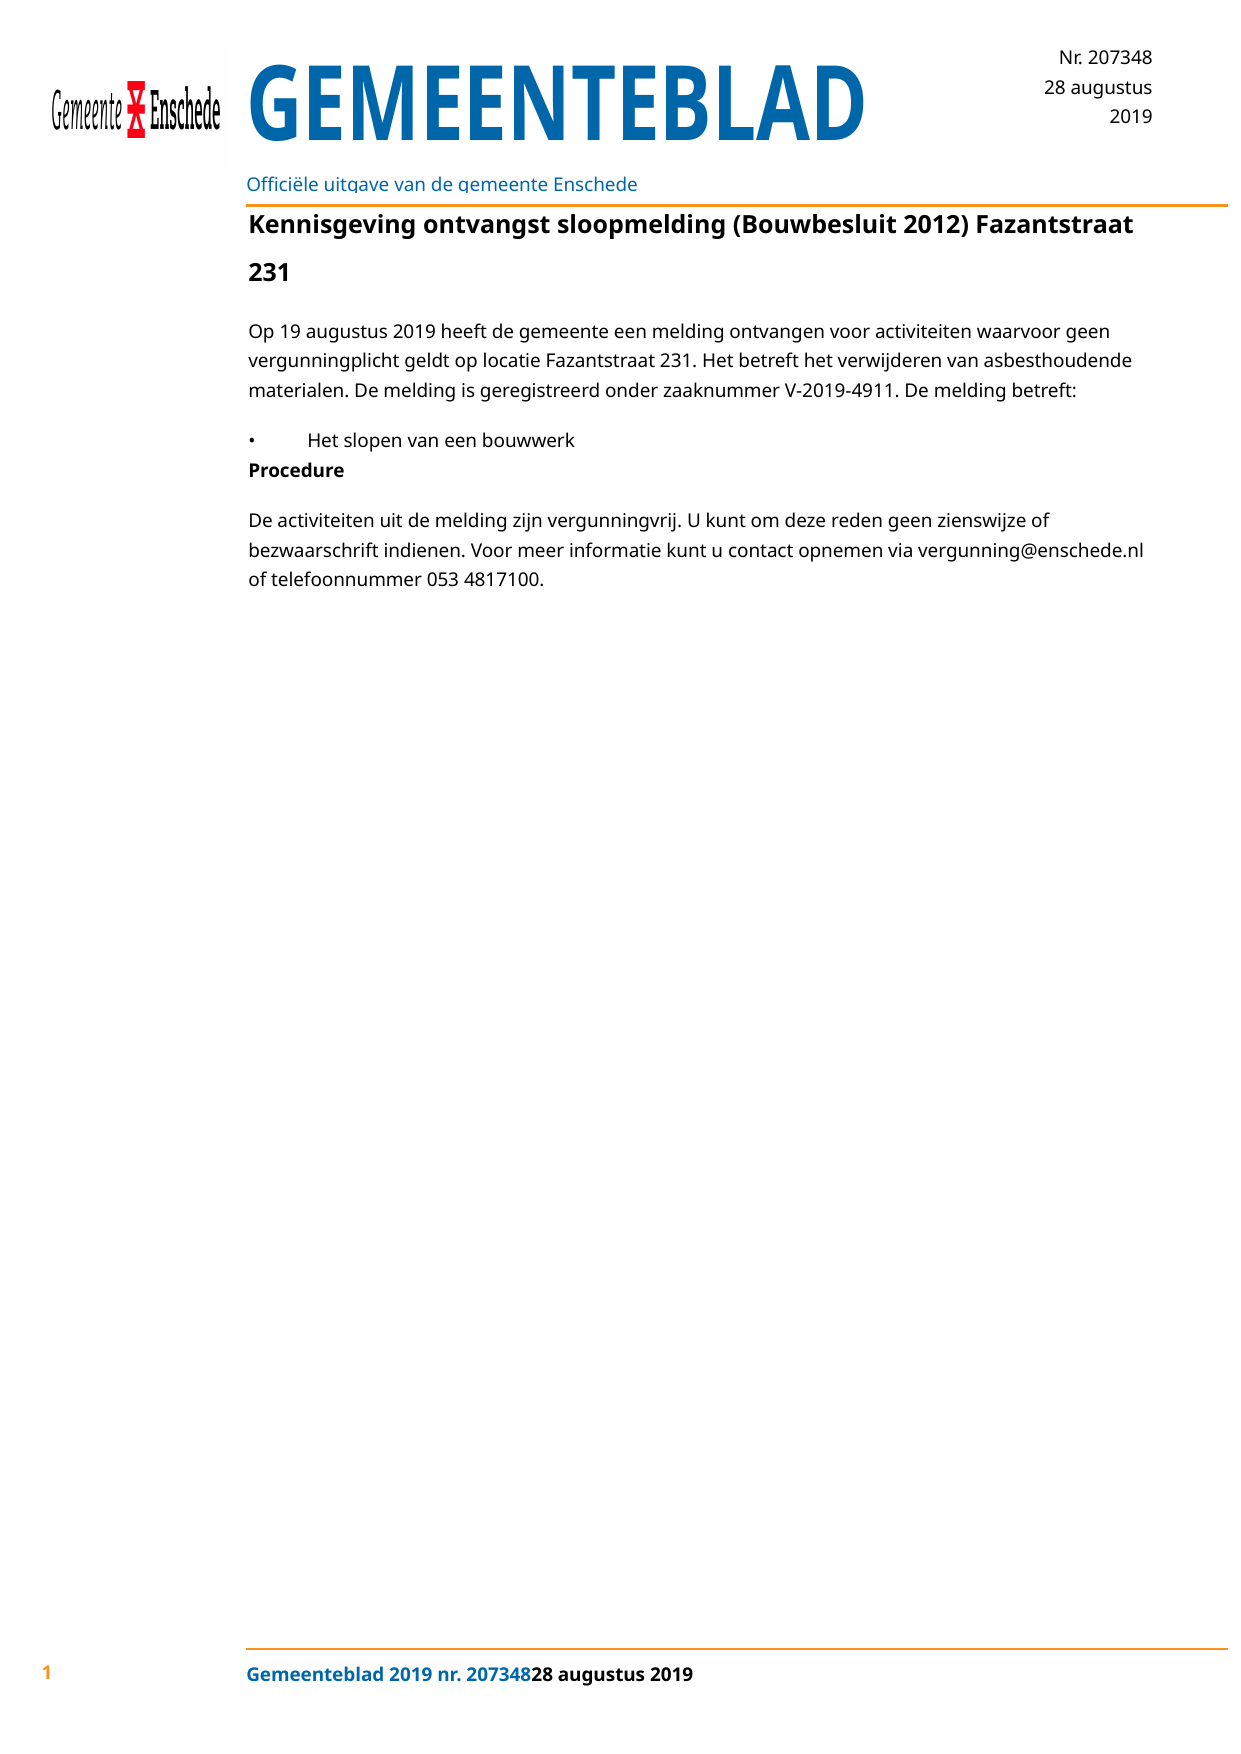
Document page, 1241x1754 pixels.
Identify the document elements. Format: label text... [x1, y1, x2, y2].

text Kennisgeving ontvangst sloopmelding (Bouwbesluit 2012) Fazantstraat 231 [248, 207, 1152, 288]
picture [41, 47, 231, 172]
list Het slopen van een bouwwerk [248, 427, 1152, 453]
text Procedure [248, 457, 1152, 483]
text Op 19 augustus 2019 heeft de gemeente een melding ontvangen voor activiteiten waarvoor geen vergunningplicht geldt op locatie Fazantstraat 231. Het betreft het verwijderen van asbesthoudende materialen. De melding is geregistreerd onder zaaknummer V-2019-4911. De melding betreft: [248, 318, 1152, 403]
text De activiteiten uit de melding zijn vergunningvrij. U kunt om deze reden geen zienswijze of bezwaarschrift indienen. Voor meer informatie kunt u contact opnemen via vergunning@enschede.nl of telefoonnummer 053 4817100. [248, 507, 1152, 592]
